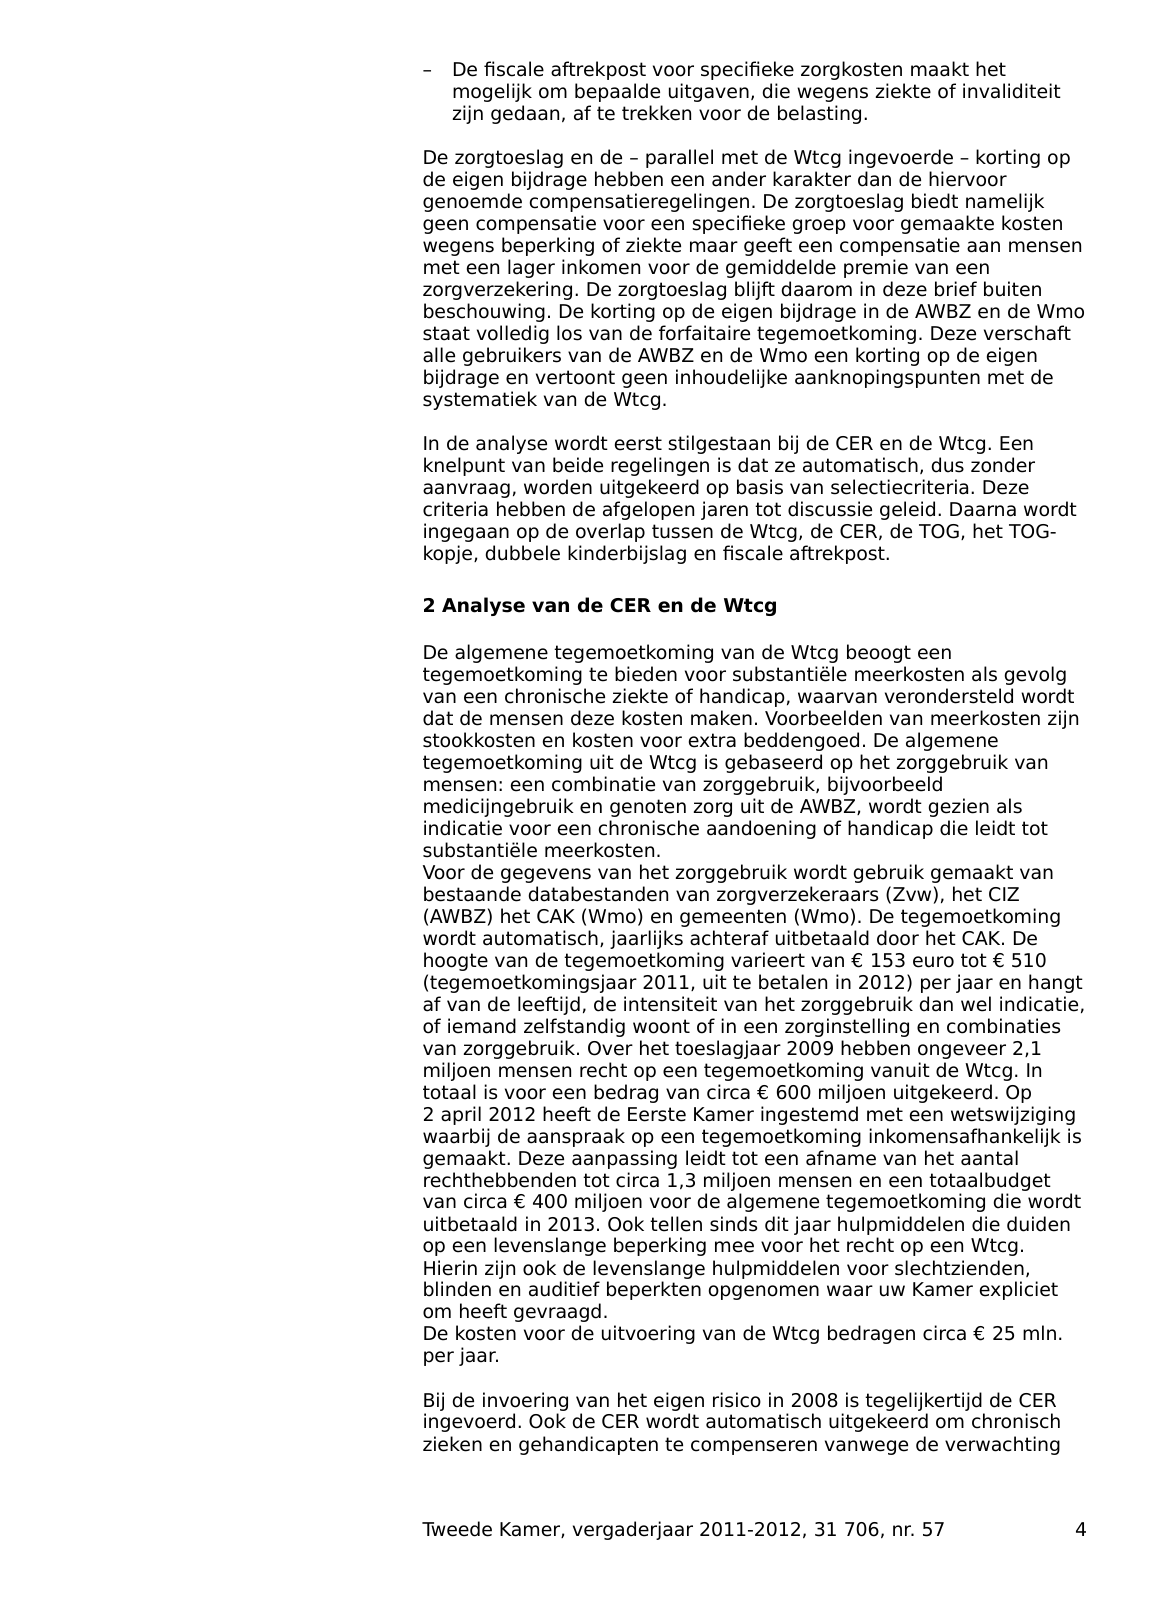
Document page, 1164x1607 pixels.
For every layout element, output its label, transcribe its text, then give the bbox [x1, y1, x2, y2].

text De kosten voor de uitvoering van de Wtcg bedragen circa € 25 mln. per jaar. [422, 1323, 1087, 1367]
text De zorgtoeslag en de – parallel met de Wtcg ingevoerde – korting op de eigen bijdrage hebben een ander karakter dan de hiervoor genoemde compensatieregelingen. De zorgtoeslag biedt namelijk geen compensatie voor een specifieke groep voor gemaakte kosten wegens beperking of ziekte maar geeft een compensatie aan mensen met een lager inkomen voor de gemiddelde premie van een zorgverzekering. De zorgtoeslag blijft daarom in deze brief buiten beschouwing. De korting op de eigen bijdrage in de AWBZ en de Wmo staat volledig los van de forfaitaire tegemoetkoming. Deze verschaft alle gebruikers van de AWBZ en de Wmo een korting op de eigen bijdrage en vertoont geen inhoudelijke aanknopingspunten met de systematiek van de Wtcg. [422, 147, 1087, 411]
text Bij de invoering van het eigen risico in 2008 is tegelijkertijd de CER ingevoerd. Ook de CER wordt automatisch uitgekeerd om chronisch zieken en gehandicapten te compenseren vanwege de verwachting [422, 1389, 1087, 1455]
text De algemene tegemoetkoming van de Wtcg beoogt een tegemoetkoming te bieden voor substantiële meerkosten als gevolg van een chronische ziekte of handicap, waarvan verondersteld wordt dat de mensen deze kosten maken. Voorbeelden van meerkosten zijn stookkosten en kosten voor extra beddengoed. De algemene tegemoetkoming uit de Wtcg is gebaseerd op het zorggebruik van mensen: een combinatie van zorggebruik, bijvoorbeeld medicijngebruik en genoten zorg uit de AWBZ, wordt gezien als indicatie voor een chronische aandoening of handicap die leidt tot substantiële meerkosten. [422, 642, 1087, 862]
text Voor de gegevens van het zorggebruik wordt gebruik gemaakt van bestaande databestanden van zorgverzekeraars (Zvw), het CIZ (AWBZ) het CAK (Wmo) en gemeenten (Wmo). De tegemoetkoming wordt automatisch, jaarlijks achteraf uitbetaald door het CAK. De hoogte van de tegemoetkoming varieert van € 153 euro tot € 510 (tegemoetkomingsjaar 2011, uit te betalen in 2012) per jaar en hangt af van de leeftijd, de intensiteit van het zorggebruik dan wel indicatie, of iemand zelfstandig woont of in een zorginstelling en combinaties van zorggebruik. Over het toeslagjaar 2009 hebben ongeveer 2,1 miljoen mensen recht op een tegemoetkoming vanuit de Wtcg. In totaal is voor een bedrag van circa € 600 miljoen uitgekeerd. Op 2 april 2012 heeft de Eerste Kamer ingestemd met een wetswijziging waarbij de aanspraak op een tegemoetkoming inkomensafhankelijk is gemaakt. Deze aanpassing leidt tot een afname van het aantal rechthebbenden tot circa 1,3 miljoen mensen en een totaalbudget van circa € 400 miljoen voor de algemene tegemoetkoming die wordt uitbetaald in 2013. Ook tellen sinds dit jaar hulpmiddelen die duiden op een levenslange beperking mee voor het recht op een Wtcg. Hierin zijn ook de levenslange hulpmiddelen voor slechtzienden, blinden en auditief beperkten opgenomen waar uw Kamer expliciet om heeft gevraagd. [422, 862, 1087, 1323]
text In de analyse wordt eerst stilgestaan bij de CER en de Wtcg. Een knelpunt van beide regelingen is dat ze automatisch, dus zonder aanvraag, worden uitgekeerd op basis van selectiecriteria. Deze criteria hebben de afgelopen jaren tot discussie geleid. Daarna wordt ingegaan op de overlap tussen de Wtcg, de CER, de TOG, het TOG-kopje, dubbele kinderbijslag en fiscale aftrekpost. [422, 433, 1087, 565]
subtitle 2 Analyse van de CER en de Wtcg [422, 595, 1087, 617]
text – De fiscale aftrekpost voor specifieke zorgkosten maakt het mogelijk om bepaalde uitgaven, die wegens ziekte of invaliditeit zijn gedaan, af te trekken voor de belasting. [422, 59, 1087, 125]
